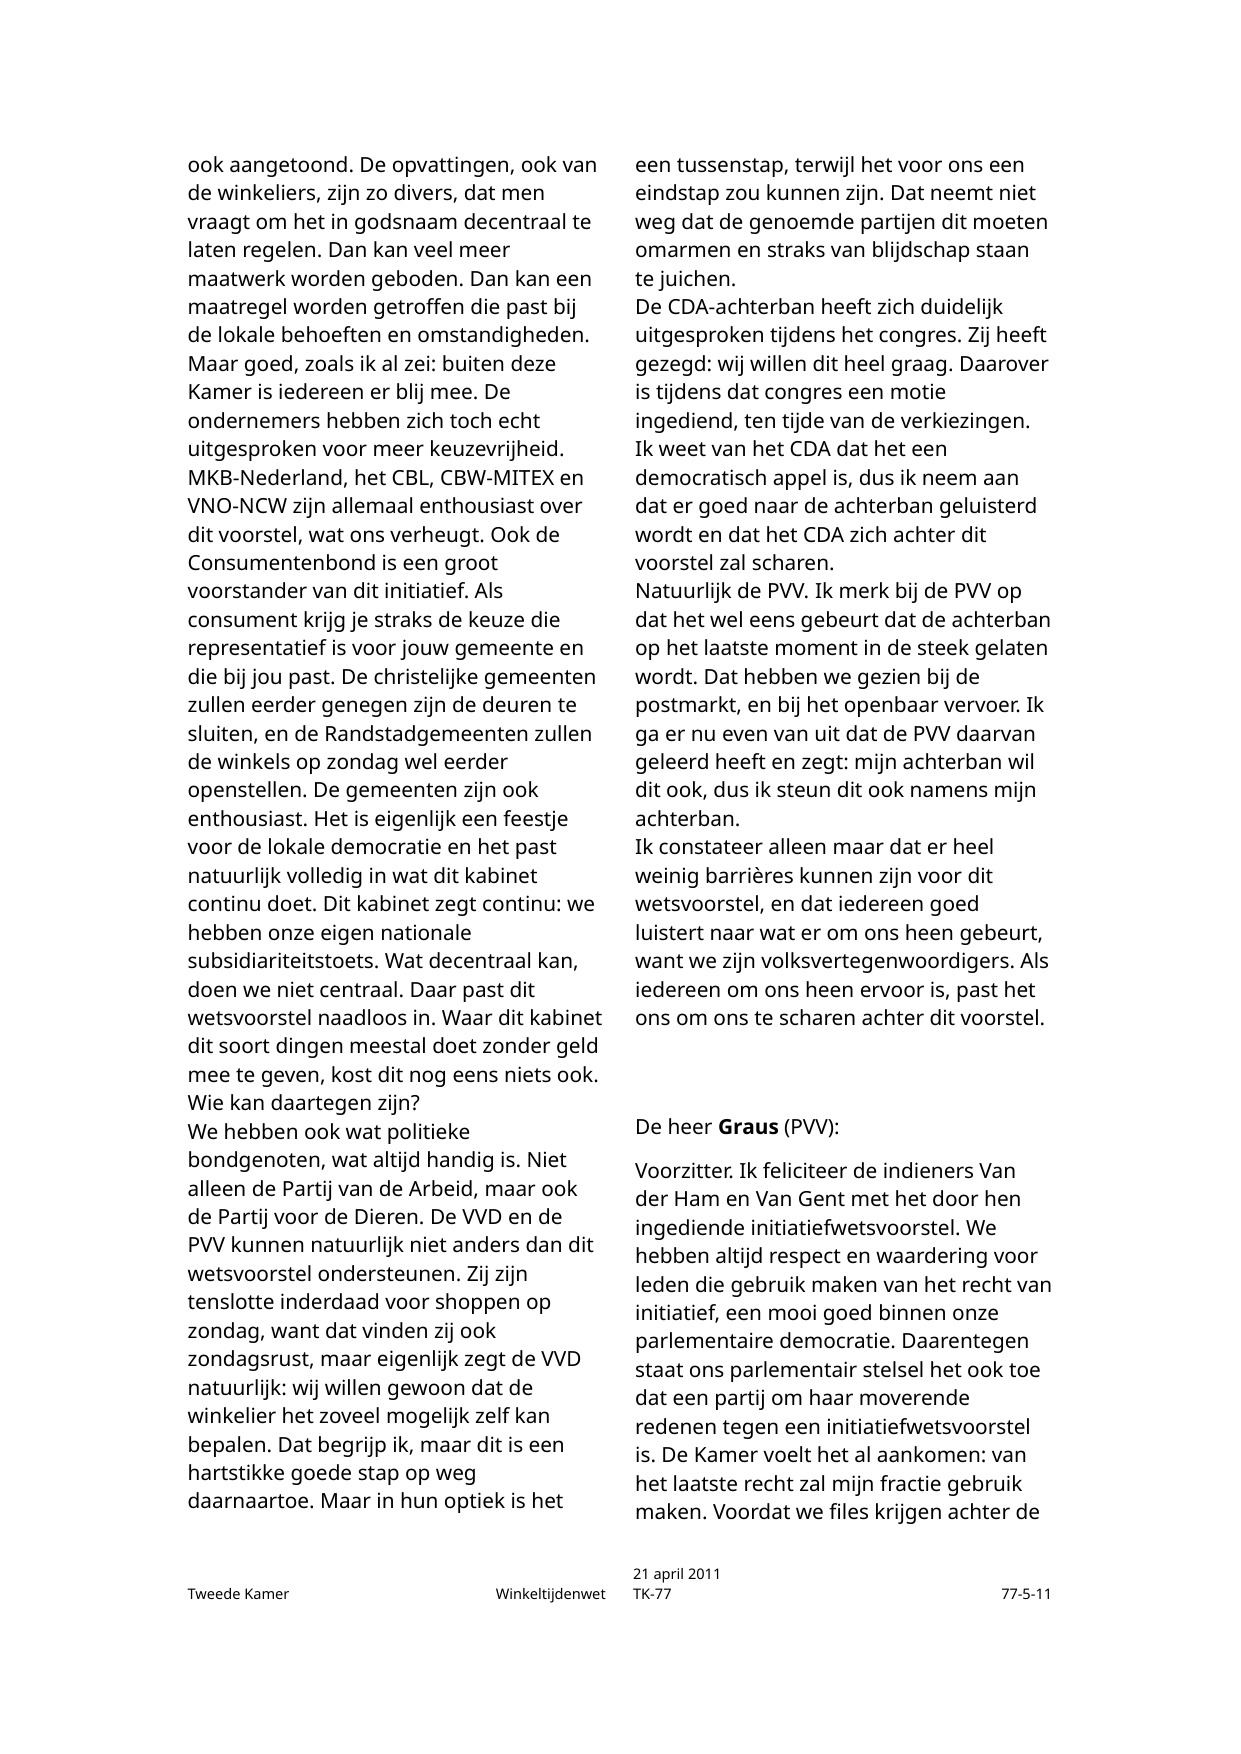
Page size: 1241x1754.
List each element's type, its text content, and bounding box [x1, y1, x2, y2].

text Natuurlijk de PVV. Ik merk bij de PVV op dat het wel eens gebeurt dat de achterban op het laatste moment in de steek gelaten wordt. Dat hebben we gezien bij de postmarkt, en bij het openbaar vervoer. Ik ga er nu even van uit dat de PVV daarvan geleerd heeft en zegt: mijn achterban wil dit ook, dus ik steun dit ook namens mijn achterban. [635, 577, 1053, 832]
text een tussenstap, terwijl het voor ons een eindstap zou kunnen zijn. Dat neemt niet weg dat de genoemde partijen dit moeten omarmen en straks van blijdschap staan te juichen. [635, 150, 1053, 292]
text De CDA-achterban heeft zich duidelijk uitgesproken tijdens het congres. Zij heeft gezegd: wij willen dit heel graag. Daarover is tijdens dat congres een motie ingediend, ten tijde van de verkiezingen. Ik weet van het CDA dat het een democratisch appel is, dus ik neem aan dat er goed naar de achterban geluisterd wordt en dat het CDA zich achter dit voorstel zal scharen. [635, 292, 1053, 577]
text ook aangetoond. De opvattingen, ook van de winkeliers, zijn zo divers, dat men vraagt om het in godsnaam decentraal te laten regelen. Dan kan veel meer maatwerk worden geboden. Dan kan een maatregel worden getroffen die past bij de lokale behoeften en omstandigheden. [187, 150, 605, 349]
text We hebben ook wat politieke bondgenoten, wat altijd handig is. Niet alleen de Partij van de Arbeid, maar ook de Partij voor de Dieren. De VVD en de PVV kunnen natuurlijk niet anders dan dit wetsvoorstel ondersteunen. Zij zijn tenslotte inderdaad voor shoppen op zondag, want dat vinden zij ook zondagsrust, maar eigenlijk zegt de VVD natuurlijk: wij willen gewoon dat de winkelier het zoveel mogelijk zelf kan bepalen. Dat begrijp ik, maar dit is een hartstikke goede stap op weg daarnaartoe. Maar in hun optiek is het [187, 1117, 605, 1515]
text Voorzitter. Ik feliciteer de indieners Van der Ham en Van Gent met het door hen ingediende initiatiefwetsvoorstel. We hebben altijd respect en waardering voor leden die gebruik maken van het recht van initiatief, een mooi goed binnen onze parlementaire democratie. Daarentegen staat ons parlementair stelsel het ook toe dat een partij om haar moverende redenen tegen een initiatiefwetsvoorstel is. De Kamer voelt het al aankomen: van het laatste recht zal mijn fractie gebruik maken. Voordat we files krijgen achter de [635, 1156, 1053, 1526]
text Ik constateer alleen maar dat er heel weinig barrières kunnen zijn voor dit wetsvoorstel, en dat iedereen goed luistert naar wat er om ons heen gebeurt, want we zijn volksvertegenwoordigers. Als iedereen om ons heen ervoor is, past het ons om ons te scharen achter dit voorstel. [635, 832, 1053, 1032]
text  [635, 1062, 1053, 1090]
text De heer Graus (PVV): [635, 1112, 1053, 1141]
text Maar goed, zoals ik al zei: buiten deze Kamer is iedereen er blij mee. De ondernemers hebben zich toch echt uitgesproken voor meer keuzevrijheid. MKB-Nederland, het CBL, CBW-MITEX en VNO-NCW zijn allemaal enthousiast over dit voorstel, wat ons verheugt. Ook de Consumentenbond is een groot voorstander van dit initiatief. Als consument krijg je straks de keuze die representatief is voor jouw gemeente en die bij jou past. De christelijke gemeenten zullen eerder genegen zijn de deuren te sluiten, en de Randstadgemeenten zullen de winkels op zondag wel eerder openstellen. De gemeenten zijn ook enthousiast. Het is eigenlijk een feestje voor de lokale democratie en het past natuurlijk volledig in wat dit kabinet continu doet. Dit kabinet zegt continu: we hebben onze eigen nationale subsidiariteitstoets. Wat decentraal kan, doen we niet centraal. Daar past dit wetsvoorstel naadloos in. Waar dit kabinet dit soort dingen meestal doet zonder geld mee te geven, kost dit nog eens niets ook. Wie kan daartegen zijn? [187, 349, 605, 1117]
